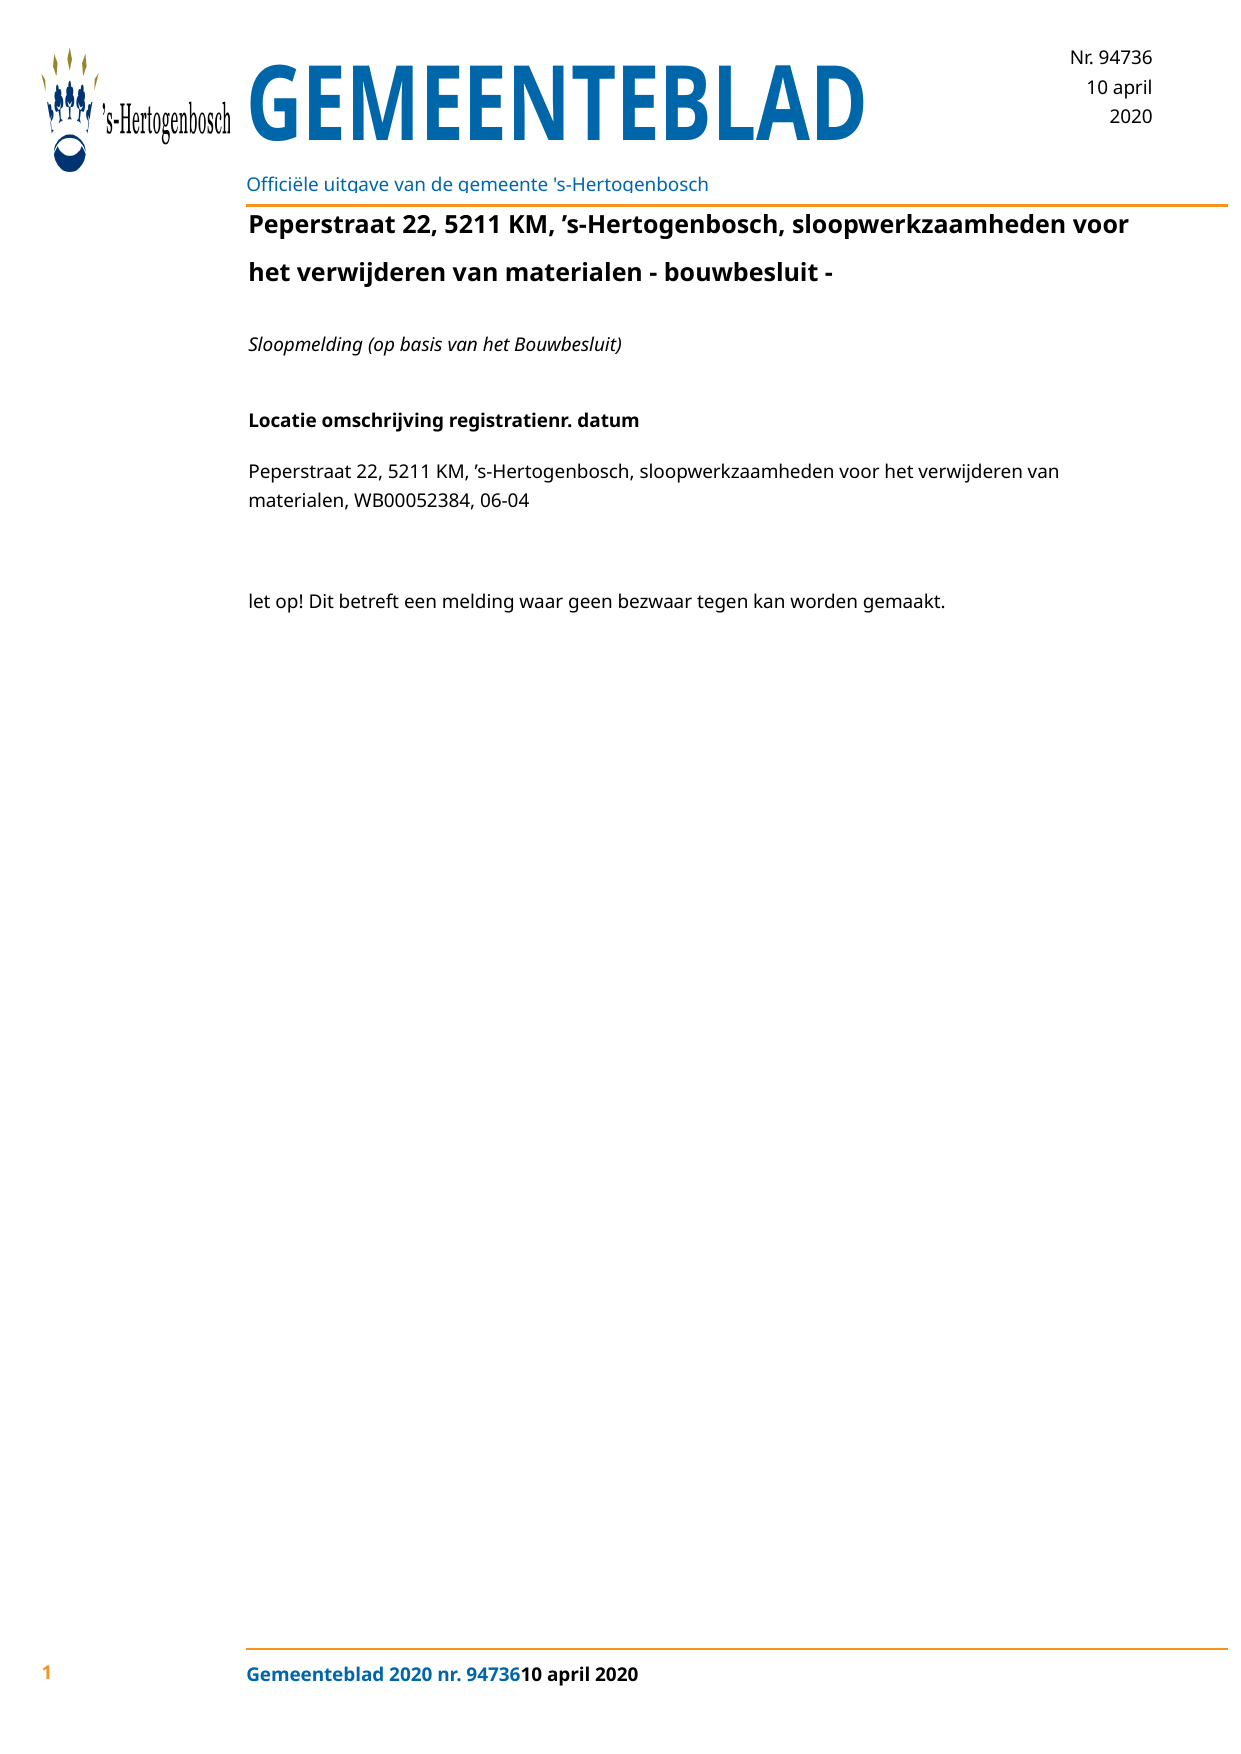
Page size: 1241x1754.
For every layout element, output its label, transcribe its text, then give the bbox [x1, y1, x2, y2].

text Peperstraat 22, 5211 KM, ’s-Hertogenbosch, sloopwerkzaamheden voor het verwijderen van materialen - bouwbesluit - [248, 207, 1152, 288]
text Locatie omschrijving registratienr. datum [248, 408, 1152, 433]
text let op! Dit betreft een melding waar geen bezwaar tegen kan worden gemaakt. [248, 588, 1152, 614]
picture [41, 47, 231, 172]
text Sloopmelding (op basis van het Bouwbesluit) [248, 331, 1152, 357]
text Peperstraat 22, 5211 KM, ’s-Hertogenbosch, sloopwerkzaamheden voor het verwijderen van materialen, WB00052384, 06-04 [248, 458, 1152, 513]
